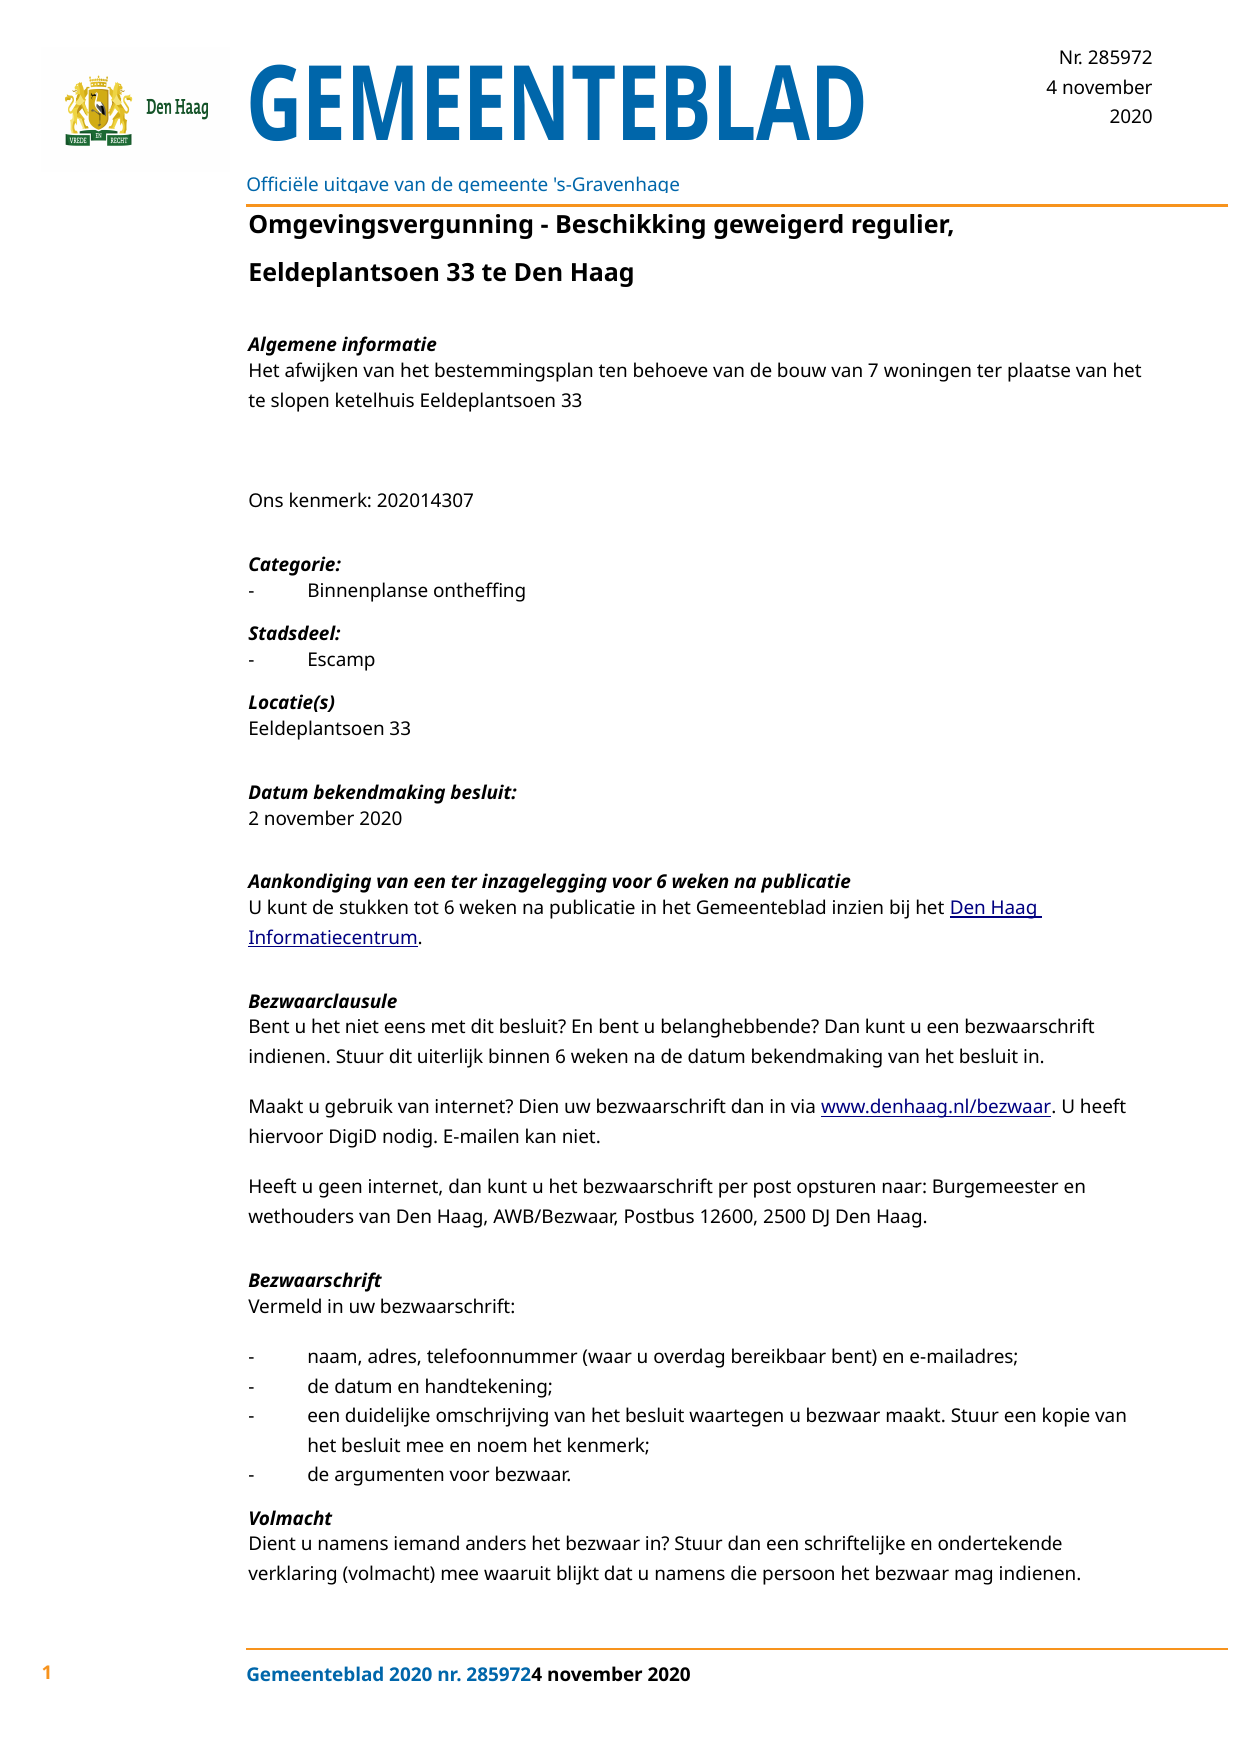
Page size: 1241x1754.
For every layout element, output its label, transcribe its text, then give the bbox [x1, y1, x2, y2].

text Bezwaarschrift [248, 1267, 1152, 1293]
text Volmacht [248, 1505, 1152, 1531]
text Stadsdeel: [248, 620, 1152, 646]
text Locatie(s) [248, 689, 1152, 715]
text Bent u het niet eens met dit besluit? En bent u belanghebbende? Dan kunt u een bezwaarschrift indienen. Stuur dit uiterlijk binnen 6 weken na de datum bekendmaking van het besluit in. [248, 1014, 1152, 1069]
text Bezwaarclausule [248, 988, 1152, 1014]
text Het afwijken van het bestemmingsplan ten behoeve van de bouw van 7 woningen ter plaatse van het te slopen ketelhuis Eeldeplantsoen 33 [248, 357, 1152, 412]
text Vermeld in uw bezwaarschrift: [248, 1293, 1152, 1319]
list Escamp [248, 646, 1152, 672]
text Algemene informatie [248, 331, 1152, 357]
text Datum bekendmaking besluit: [248, 779, 1152, 805]
text Heeft u geen internet, dan kunt u het bezwaarschrift per post opsturen naar: Burgemeester en wethouders van Den Haag, AWB/Bezwaar, Postbus 12600, 2500 DJ Den Haag. [248, 1174, 1152, 1229]
list een duidelijke omschrijving van het besluit waartegen u bezwaar maakt. Stuur een kopie van het besluit mee en noem het kenmerk; [248, 1402, 1152, 1458]
text Maakt u gebruik van internet? Dien uw bezwaarschrift dan in via www.denhaag.nl/bezwaar. U heeft hiervoor DigiD nodig. E-mailen kan niet. [248, 1094, 1152, 1149]
text U kunt de stukken tot 6 weken na publicatie in het Gemeenteblad inzien bij het Den Haag Informatiecentrum. [248, 894, 1152, 950]
text 2 november 2020 [248, 805, 1152, 830]
list naam, adres, telefoonnummer (waar u overdag bereikbaar bent) en e-mailadres; [248, 1343, 1152, 1369]
list Binnenplanse ontheffing [248, 577, 1152, 603]
list de argumenten voor bezwaar. [248, 1462, 1152, 1487]
picture [41, 47, 231, 172]
text Omgevingsvergunning - Beschikking geweigerd regulier, Eeldeplantsoen 33 te Den Haag [248, 207, 1152, 288]
text Categorie: [248, 552, 1152, 577]
list de datum en handtekening; [248, 1373, 1152, 1399]
text Dient u namens iemand anders het bezwaar in? Stuur dan een schriftelijke en ondertekende verklaring (volmacht) mee waaruit blijkt dat u namens die persoon het bezwaar mag indienen. [248, 1531, 1152, 1586]
text Eeldeplantsoen 33 [248, 715, 1152, 741]
text Aankondiging van een ter inzagelegging voor 6 weken na publicatie [248, 869, 1152, 894]
text Ons kenmerk: 202014307 [248, 488, 1152, 513]
